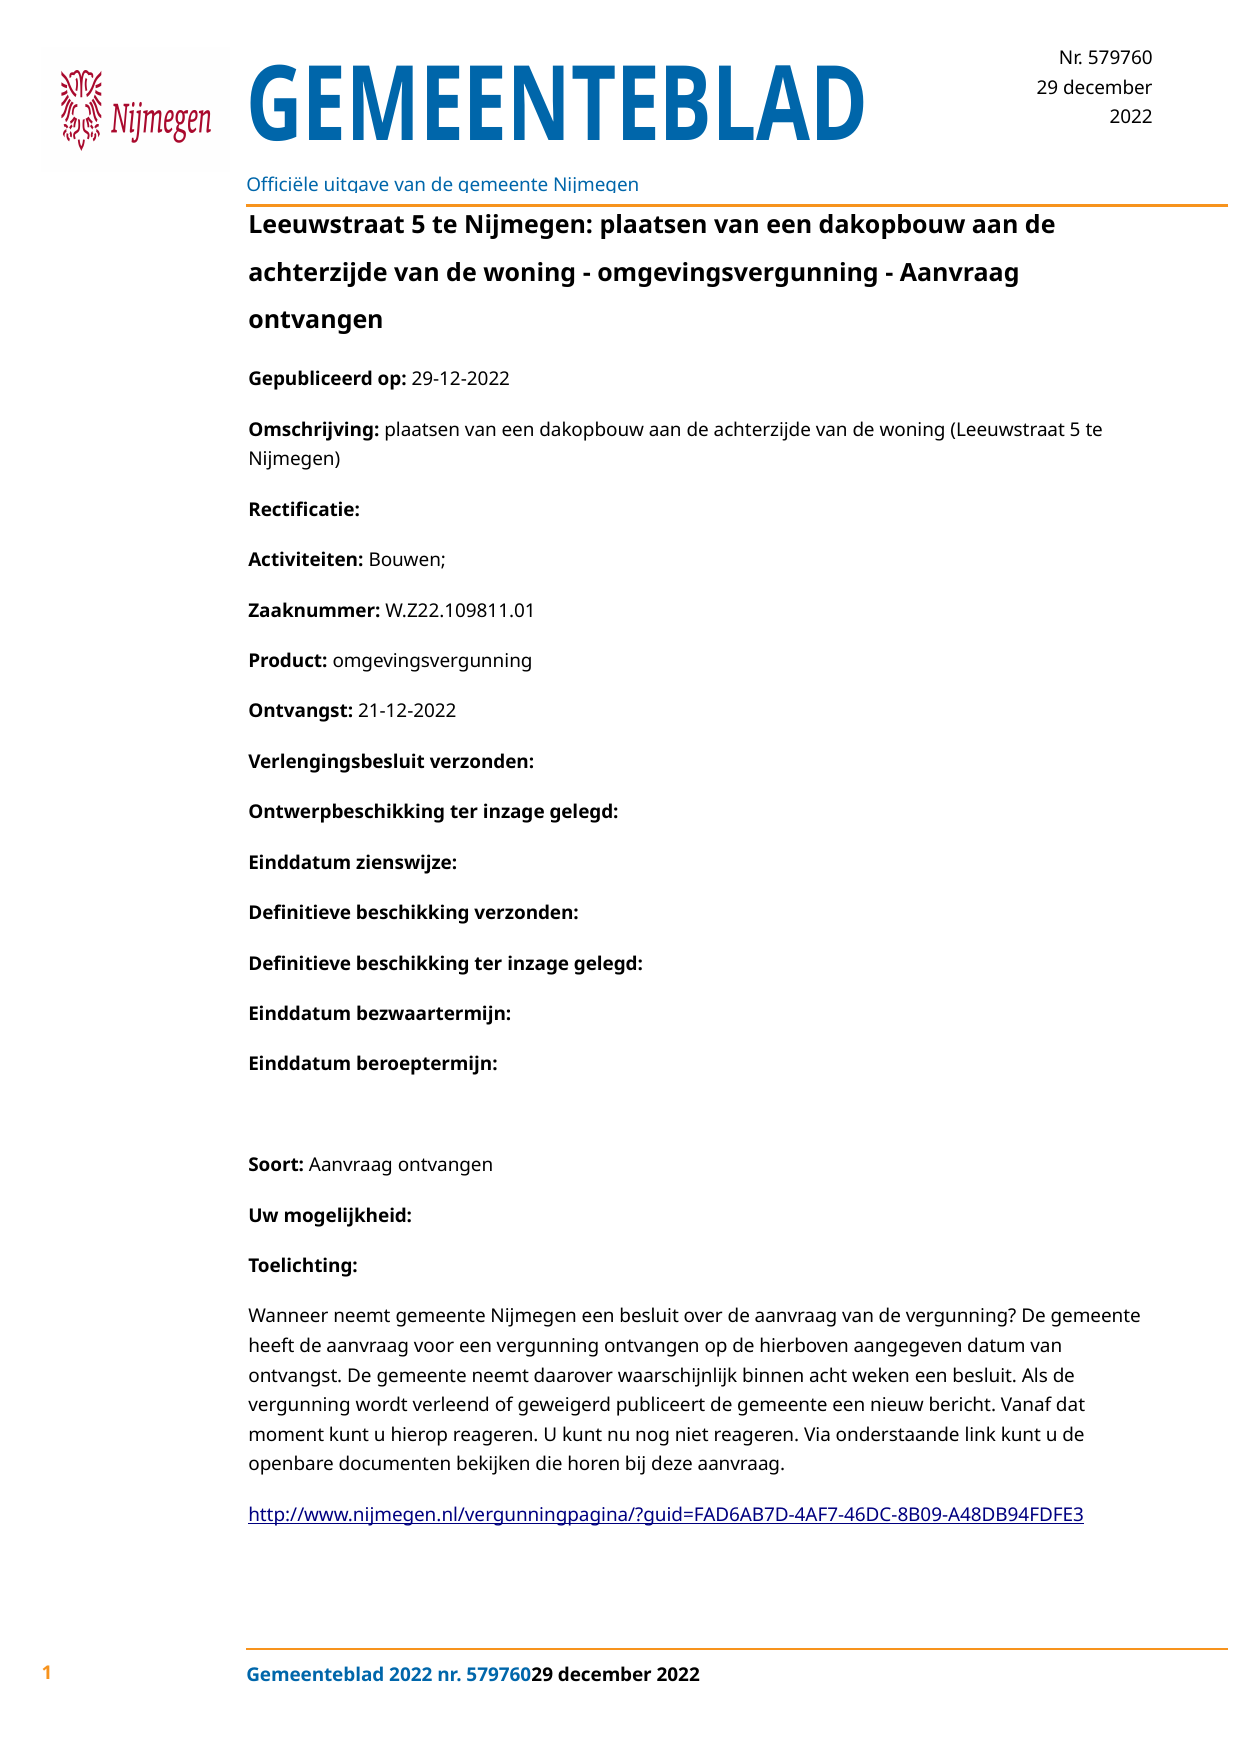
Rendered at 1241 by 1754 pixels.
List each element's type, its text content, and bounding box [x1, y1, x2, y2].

text Leeuwstraat 5 te Nijmegen: plaatsen van een dakopbouw aan de achterzijde van de woning - omgevingsvergunning - Aanvraag ontvangen [248, 207, 1152, 336]
text Verlengingsbesluit verzonden: [248, 748, 1152, 774]
text Einddatum bezwaartermijn: [248, 1000, 1152, 1026]
text Ontvangst: 21-12-2022 [248, 698, 1152, 723]
text Toelichting: [248, 1252, 1152, 1278]
text Rectificatie: [248, 496, 1152, 522]
picture [41, 47, 231, 172]
text Ontwerpbeschikking ter inzage gelegd: [248, 798, 1152, 824]
text Zaaknummer: W.Z22.109811.01 [248, 597, 1152, 622]
text Wanneer neemt gemeente Nijmegen een besluit over de aanvraag van de vergunning? De gemeente heeft de aanvraag voor een vergunning ontvangen op de hierboven aangegeven datum van ontvangst. De gemeente neemt daarover waarschijnlijk binnen acht weken een besluit. Als de vergunning wordt verleend of geweigerd publiceert de gemeente een nieuw bericht. Vanaf dat moment kunt u hierop reageren. U kunt nu nog niet reageren. Via onderstaande link kunt u de openbare documenten bekijken die horen bij deze aanvraag. [248, 1303, 1152, 1476]
text Omschrijving: plaatsen van een dakopbouw aan de achterzijde van de woning (Leeuwstraat 5 te Nijmegen) [248, 416, 1152, 471]
text Activiteiten: Bouwen; [248, 546, 1152, 572]
text Einddatum beroeptermijn: [248, 1051, 1152, 1076]
text Uw mogelijkheid: [248, 1202, 1152, 1227]
text Soort: Aanvraag ontvangen [248, 1151, 1152, 1177]
text Einddatum zienswijze: [248, 849, 1152, 874]
text Definitieve beschikking verzonden: [248, 899, 1152, 925]
text Gepubliceerd op: 29-12-2022 [248, 366, 1152, 391]
text http://www.nijmegen.nl/vergunningpagina/?guid=FAD6AB7D-4AF7-46DC-8B09-A48DB94FDFE3 [248, 1501, 1152, 1527]
text Product: omgevingsvergunning [248, 647, 1152, 673]
text Definitieve beschikking ter inzage gelegd: [248, 950, 1152, 975]
